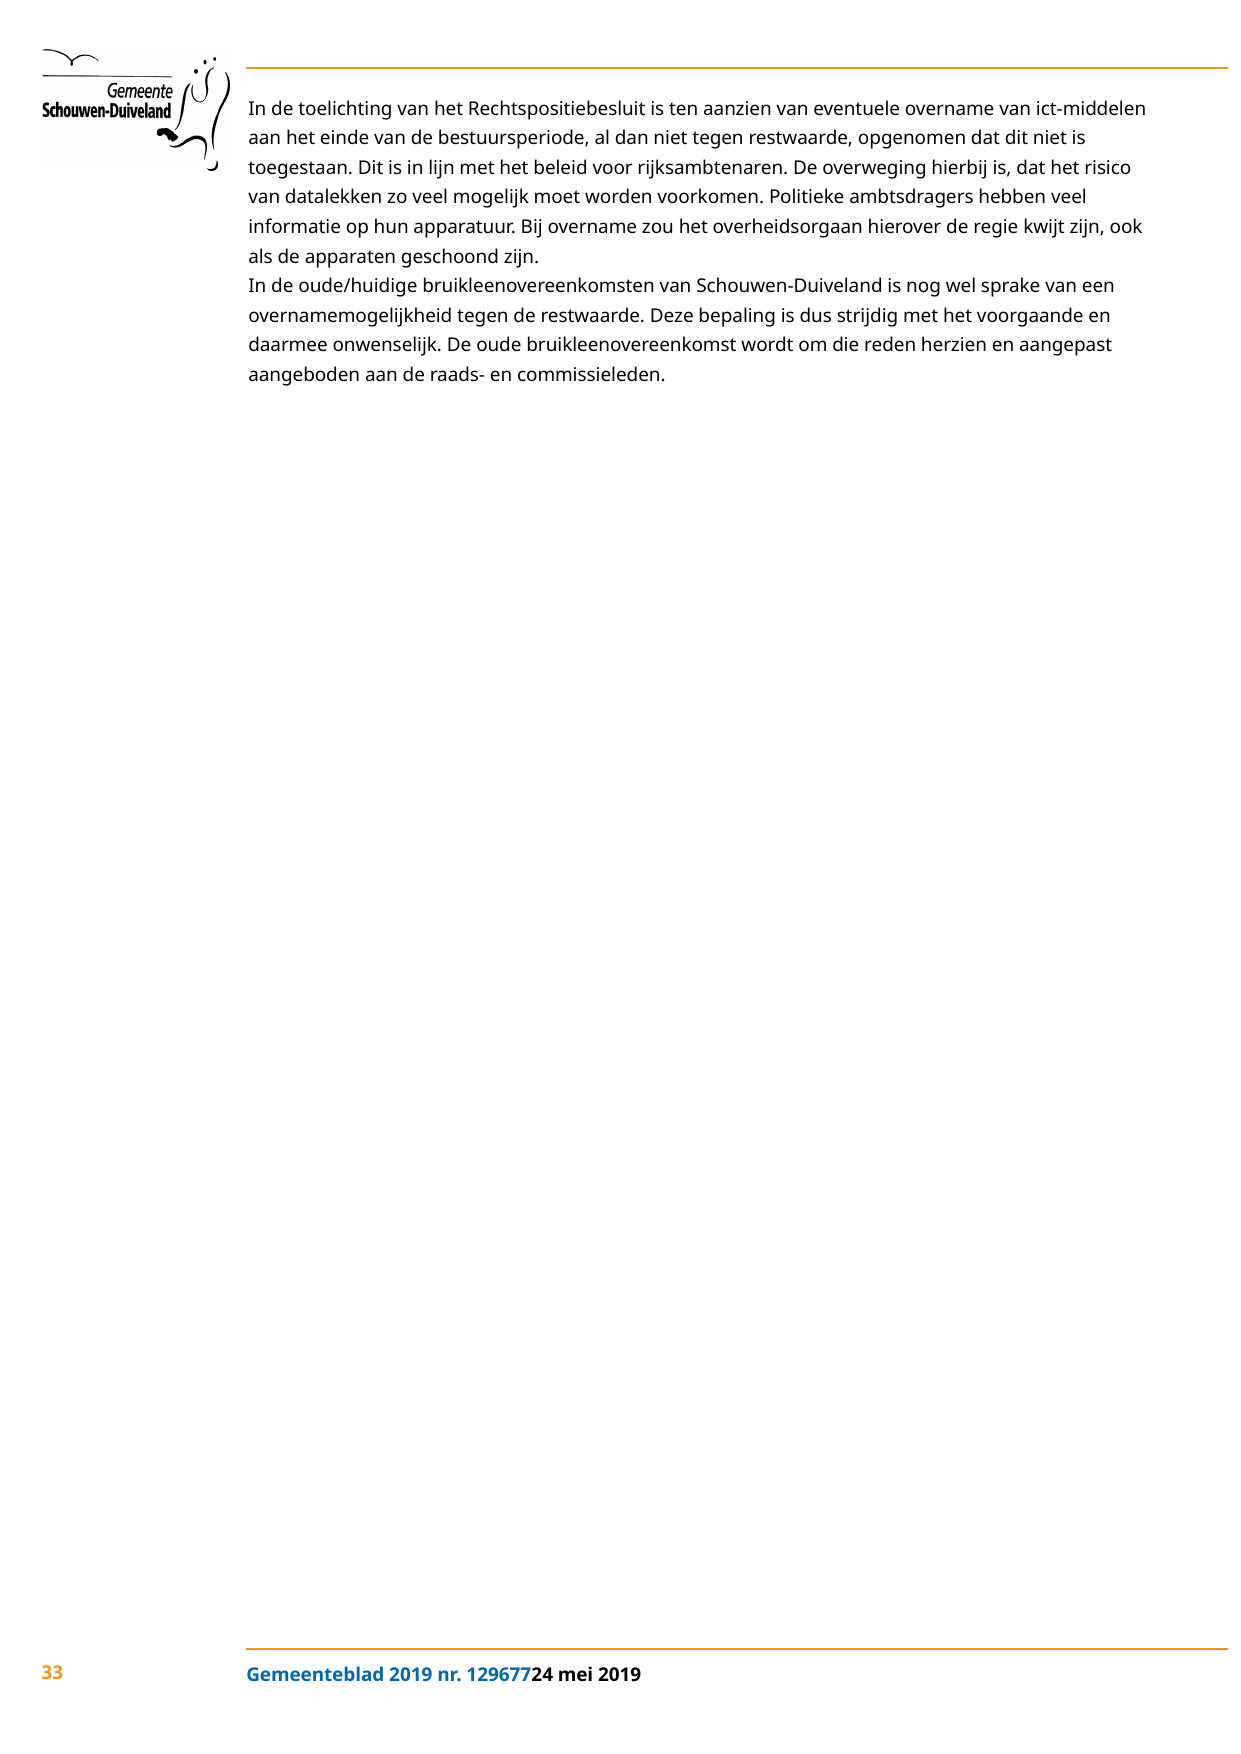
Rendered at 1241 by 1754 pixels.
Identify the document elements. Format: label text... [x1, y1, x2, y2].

picture [41, 47, 231, 172]
text In de oude/huidige bruikleenovereenkomsten van Schouwen-Duiveland is nog wel sprake van een overnamemogelijkheid tegen de restwaarde. Deze bepaling is dus strijdig met het voorgaande en daarmee onwenselijk. De oude bruikleenovereenkomst wordt om die reden herzien en aangepast aangeboden aan de raads- en commissieleden. [248, 272, 1152, 387]
text In de toelichting van het Rechtspositiebesluit is ten aanzien van eventuele overname van ict-middelen aan het einde van de bestuursperiode, al dan niet tegen restwaarde, opgenomen dat dit niet is toegestaan. Dit is in lijn met het beleid voor rijksambtenaren. De overweging hierbij is, dat het risico van datalekken zo veel mogelijk moet worden voorkomen. Politieke ambtsdragers hebben veel informatie op hun apparatuur. Bij overname zou het overheidsorgaan hierover de regie kwijt zijn, ook als de apparaten geschoond zijn. [248, 95, 1152, 268]
